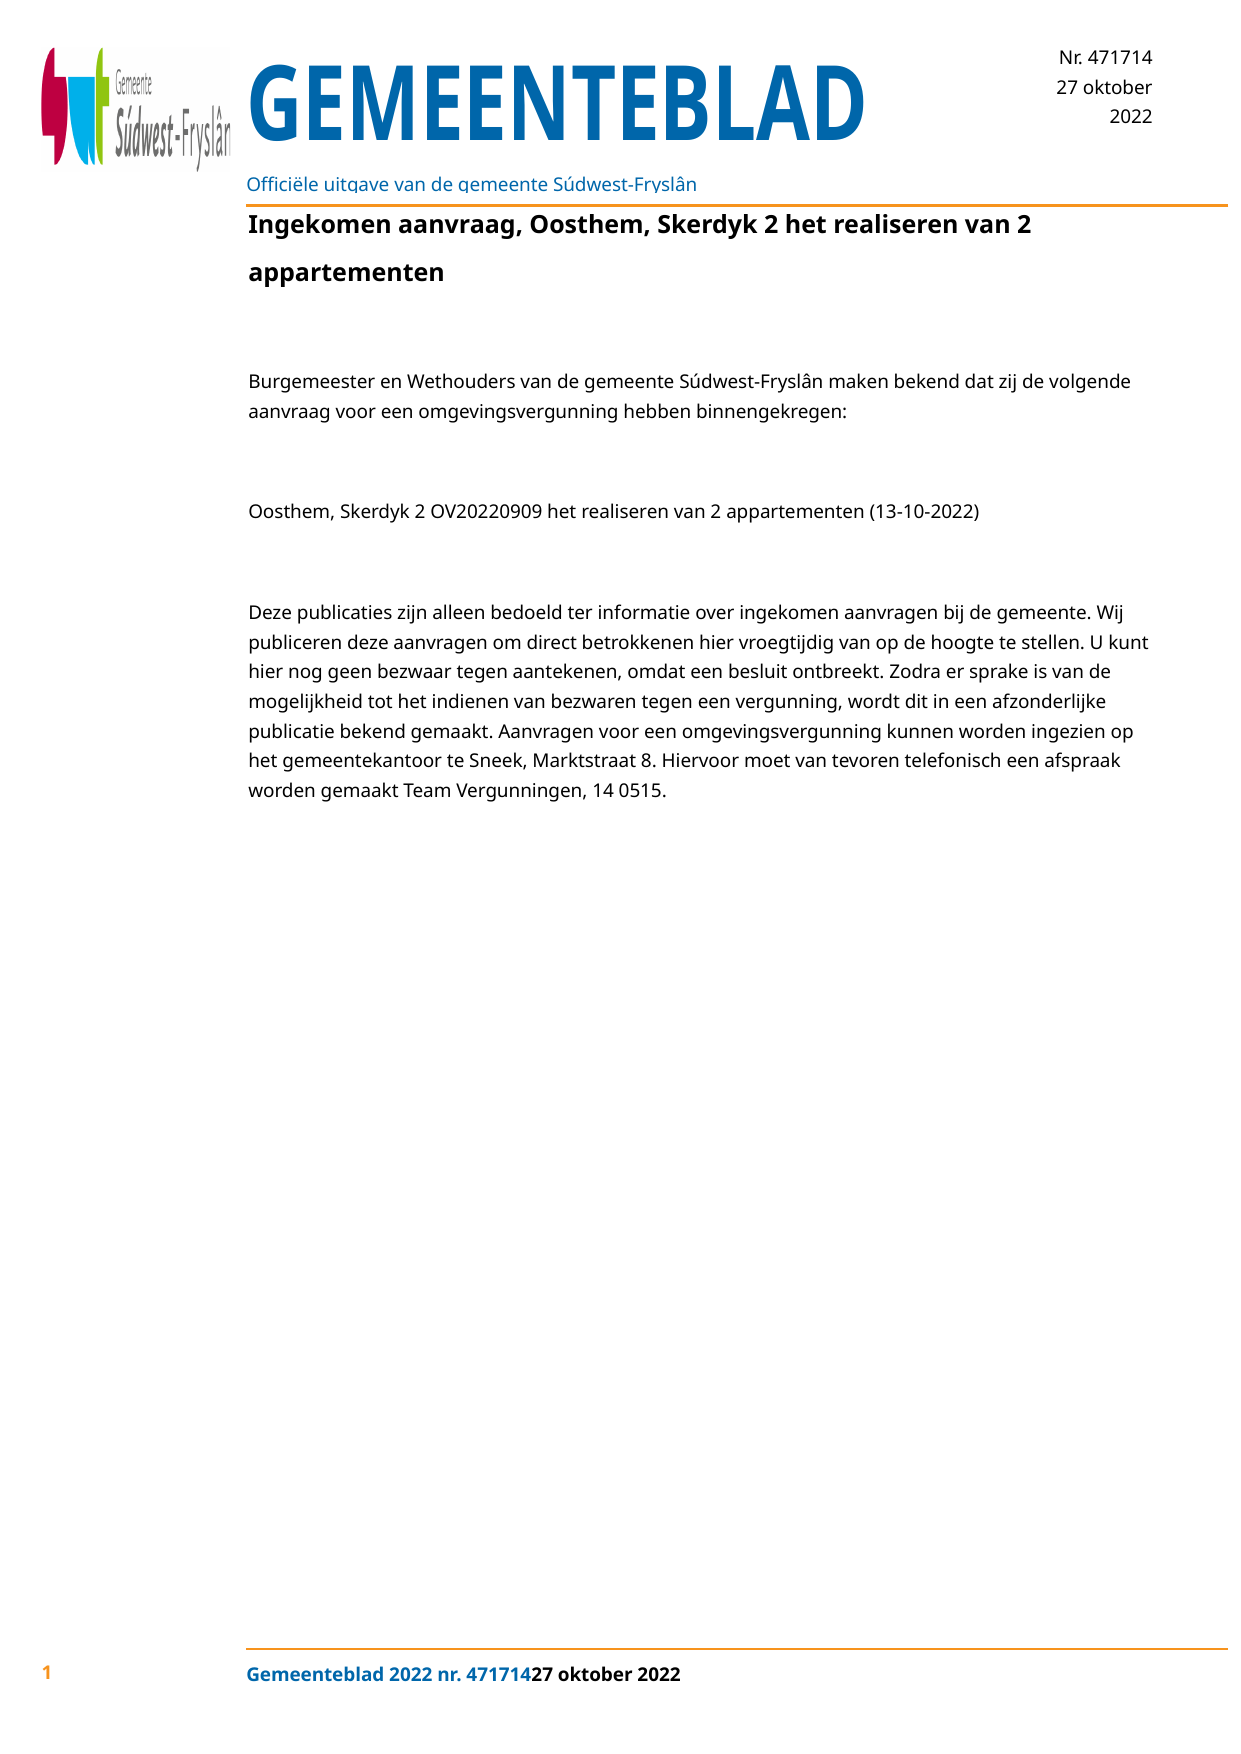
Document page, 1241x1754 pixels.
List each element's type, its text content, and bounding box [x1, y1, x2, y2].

text Burgemeester en Wethouders van de gemeente Súdwest-Fryslân maken bekend dat zij de volgende aanvraag voor een omgevingsvergunning hebben binnengekregen: [248, 368, 1152, 424]
text Oosthem, Skerdyk 2 OV20220909 het realiseren van 2 appartementen (13-10-2022) [248, 499, 1152, 524]
text Deze publicaties zijn alleen bedoeld ter informatie over ingekomen aanvragen bij de gemeente. Wij publiceren deze aanvragen om direct betrokkenen hier vroegtijdig van op de hoogte te stellen. U kunt hier nog geen bezwaar tegen aantekenen, omdat een besluit ontbreekt. Zodra er sprake is van de mogelijkheid tot het indienen van bezwaren tegen een vergunning, wordt dit in een afzonderlijke publicatie bekend gemaakt. Aanvragen voor een omgevingsvergunning kunnen worden ingezien op het gemeentekantoor te Sneek, Marktstraat 8. Hiervoor moet van tevoren telefonisch een afspraak worden gemaakt Team Vergunningen, 14 0515. [248, 599, 1152, 803]
text Ingekomen aanvraag, Oosthem, Skerdyk 2 het realiseren van 2 appartementen [248, 207, 1152, 288]
picture [41, 47, 231, 172]
